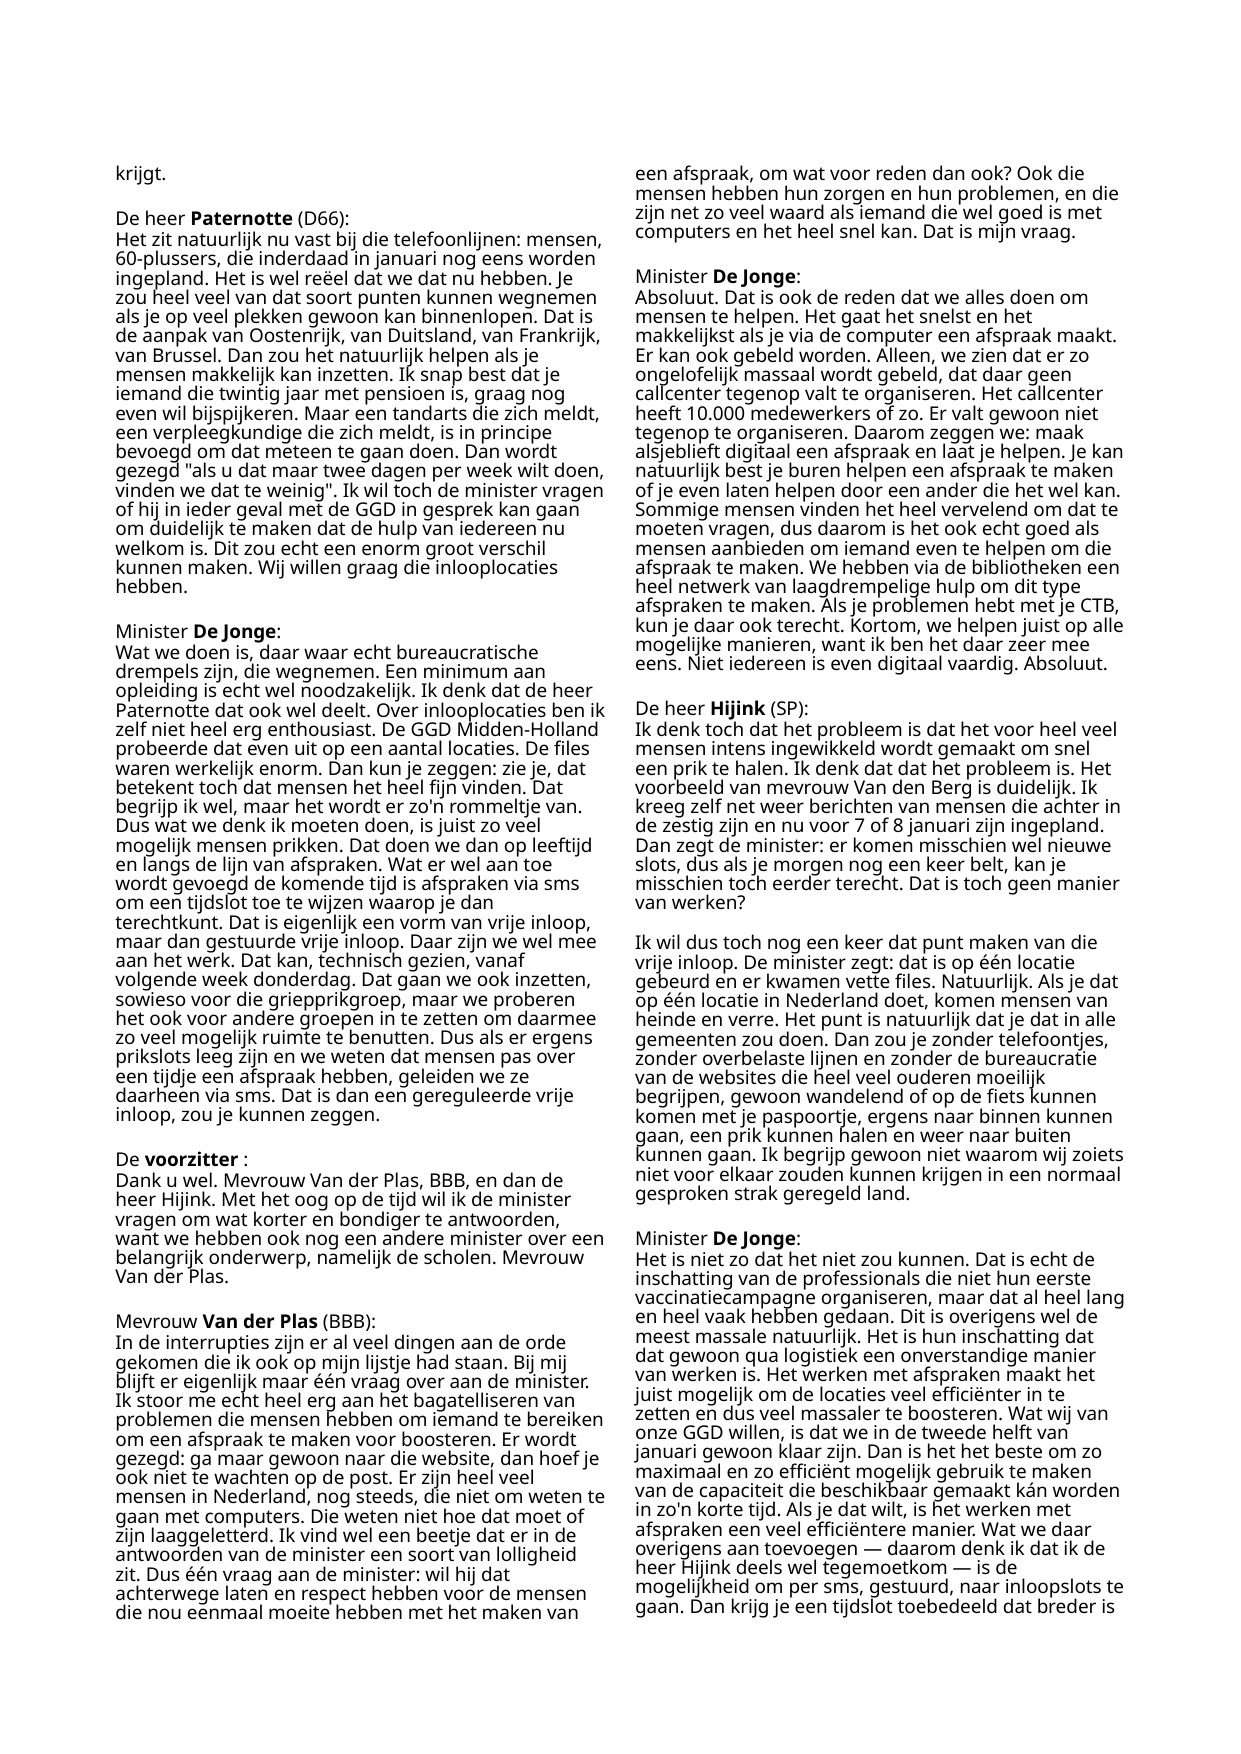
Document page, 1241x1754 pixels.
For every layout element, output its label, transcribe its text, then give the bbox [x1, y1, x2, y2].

text Minister De Jonge: [635, 263, 1125, 289]
text De heer Paternotte (D66): [115, 205, 605, 231]
text In de interrupties zijn er al veel dingen aan de orde gekomen die ik ook op mijn lijstje had staan. Bij mij blijft er eigenlijk maar één vraag over aan de minister. Ik stoor me echt heel erg aan het bagatelliseren van problemen die mensen hebben om iemand te bereiken om een afspraak te maken voor boosteren. Er wordt gezegd: ga maar gewoon naar die website, dan hoef je ook niet te wachten op de post. Er zijn heel veel mensen in Nederland, nog steeds, die niet om weten te gaan met computers. Die weten niet hoe dat moet of zijn laaggeletterd. Ik vind wel een beetje dat er in de antwoorden van de minister een soort van lolligheid zit. Dus één vraag aan de minister: wil hij dat achterwege laten en respect hebben voor de mensen die nou eenmaal moeite hebben met het maken van [115, 1334, 605, 1623]
text een afspraak, om wat voor reden dan ook? Ook die mensen hebben hun zorgen en hun problemen, en die zijn net zo veel waard als iemand die wel goed is met computers en het heel snel kan. Dat is mijn vraag. [635, 165, 1125, 242]
text De voorzitter : [115, 1146, 605, 1172]
text krijgt. [115, 165, 605, 184]
text Het is niet zo dat het niet zou kunnen. Dat is echt de inschatting van de professionals die niet hun eerste vaccinatiecampagne organiseren, maar dat al heel lang en heel vaak hebben gedaan. Dit is overigens wel de meest massale natuurlijk. Het is hun inschatting dat dat gewoon qua logistiek een onverstandige manier van werken is. Het werken met afspraken maakt het juist mogelijk om de locaties veel efficiënter in te zetten en dus veel massaler te boosteren. Wat wij van onze GGD willen, is dat we in de tweede helft van januari gewoon klaar zijn. Dan is het het beste om zo maximaal en zo efficiënt mogelijk gebruik te maken van de capaciteit die beschikbaar gemaakt kán worden in zo'n korte tijd. Als je dat wilt, is het werken met afspraken een veel efficiëntere manier. Wat we daar overigens aan toevoegen — daarom denk ik dat ik de heer Hijink deels wel tegemoetkom — is de mogelijkheid om per sms, gestuurd, naar inloopslots te gaan. Dan krijg je een tijdslot toebedeeld dat breder is [635, 1251, 1125, 1617]
text Minister De Jonge: [635, 1225, 1125, 1251]
text Dank u wel. Mevrouw Van der Plas, BBB, en dan de heer Hijink. Met het oog op de tijd wil ik de minister vragen om wat korter en bondiger te antwoorden, want we hebben ook nog een andere minister over een belangrijk onderwerp, namelijk de scholen. Mevrouw Van der Plas. [115, 1172, 605, 1288]
text Ik wil dus toch nog een keer dat punt maken van die vrije inloop. De minister zegt: dat is op één locatie gebeurd en er kwamen vette files. Natuurlijk. Als je dat op één locatie in Nederland doet, komen mensen van heinde en verre. Het punt is natuurlijk dat je dat in alle gemeenten zou doen. Dan zou je zonder telefoontjes, zonder overbelaste lijnen en zonder de bureaucratie van de websites die heel veel ouderen moeilijk begrijpen, gewoon wandelend of op de fiets kunnen komen met je paspoortje, ergens naar binnen kunnen gaan, een prik kunnen halen en weer naar buiten kunnen gaan. Ik begrijp gewoon niet waarom wij zoiets niet voor elkaar zouden kunnen krijgen in een normaal gesproken strak geregeld land. [635, 934, 1125, 1204]
text Ik denk toch dat het probleem is dat het voor heel veel mensen intens ingewikkeld wordt gemaakt om snel een prik te halen. Ik denk dat dat het probleem is. Het voorbeeld van mevrouw Van den Berg is duidelijk. Ik kreeg zelf net weer berichten van mensen die achter in de zestig zijn en nu voor 7 of 8 januari zijn ingepland. Dan zegt de minister: er komen misschien wel nieuwe slots, dus als je morgen nog een keer belt, kan je misschien toch eerder terecht. Dat is toch geen manier van werken? [635, 721, 1125, 914]
text Minister De Jonge: [115, 618, 605, 644]
text Wat we doen is, daar waar echt bureaucratische drempels zijn, die wegnemen. Een minimum aan opleiding is echt wel noodzakelijk. Ik denk dat de heer Paternotte dat ook wel deelt. Over inlooplocaties ben ik zelf niet heel erg enthousiast. De GGD Midden-Holland probeerde dat even uit op een aantal locaties. De files waren werkelijk enorm. Dan kun je zeggen: zie je, dat betekent toch dat mensen het heel fijn vinden. Dat begrijp ik wel, maar het wordt er zo'n rommeltje van. Dus wat we denk ik moeten doen, is juist zo veel mogelijk mensen prikken. Dat doen we dan op leeftijd en langs de lijn van afspraken. Wat er wel aan toe wordt gevoegd de komende tijd is afspraken via sms om een tijdslot toe te wijzen waarop je dan terechtkunt. Dat is eigenlijk een vorm van vrije inloop, maar dan gestuurde vrije inloop. Daar zijn we wel mee aan het werk. Dat kan, technisch gezien, vanaf volgende week donderdag. Dat gaan we ook inzetten, sowieso voor die griepprikgroep, maar we proberen het ook voor andere groepen in te zetten om daarmee zo veel mogelijk ruimte te benutten. Dus als er ergens prikslots leeg zijn en we weten dat mensen pas over een tijdje een afspraak hebben, geleiden we ze daarheen via sms. Dat is dan een gereguleerde vrije inloop, zou je kunnen zeggen. [115, 644, 605, 1126]
text De heer Hijink (SP): [635, 695, 1125, 721]
text Mevrouw Van der Plas (BBB): [115, 1309, 605, 1334]
text Absoluut. Dat is ook de reden dat we alles doen om mensen te helpen. Het gaat het snelst en het makkelijkst als je via de computer een afspraak maakt. Er kan ook gebeld worden. Alleen, we zien dat er zo ongelofelijk massaal wordt gebeld, dat daar geen callcenter tegenop valt te organiseren. Het callcenter heeft 10.000 medewerkers of zo. Er valt gewoon niet tegenop te organiseren. Daarom zeggen we: maak alsjeblieft digitaal een afspraak en laat je helpen. Je kan natuurlijk best je buren helpen een afspraak te maken of je even laten helpen door een ander die het wel kan. Sommige mensen vinden het heel vervelend om dat te moeten vragen, dus daarom is het ook echt goed als mensen aanbieden om iemand even te helpen om die afspraak te maken. We hebben via de bibliotheken een heel netwerk van laagdrempelige hulp om dit type afspraken te maken. Als je problemen hebt met je CTB, kun je daar ook terecht. Kortom, we helpen juist op alle mogelijke manieren, want ik ben het daar zeer mee eens. Niet iedereen is even digitaal vaardig. Absoluut. [635, 289, 1125, 674]
text Het zit natuurlijk nu vast bij die telefoonlijnen: mensen, 60-plussers, die inderdaad in januari nog eens worden ingepland. Het is wel reëel dat we dat nu hebben. Je zou heel veel van dat soort punten kunnen wegnemen als je op veel plekken gewoon kan binnenlopen. Dat is de aanpak van Oostenrijk, van Duitsland, van Frankrijk, van Brussel. Dan zou het natuurlijk helpen als je mensen makkelijk kan inzetten. Ik snap best dat je iemand die twintig jaar met pensioen is, graag nog even wil bijspijkeren. Maar een tandarts die zich meldt, een verpleegkundige die zich meldt, is in principe bevoegd om dat meteen te gaan doen. Dan wordt gezegd "als u dat maar twee dagen per week wilt doen, vinden we dat te weinig". Ik wil toch de minister vragen of hij in ieder geval met de GGD in gesprek kan gaan om duidelijk te maken dat de hulp van iedereen nu welkom is. Dit zou echt een enorm groot verschil kunnen maken. Wij willen graag die inlooplocaties hebben. [115, 231, 605, 597]
